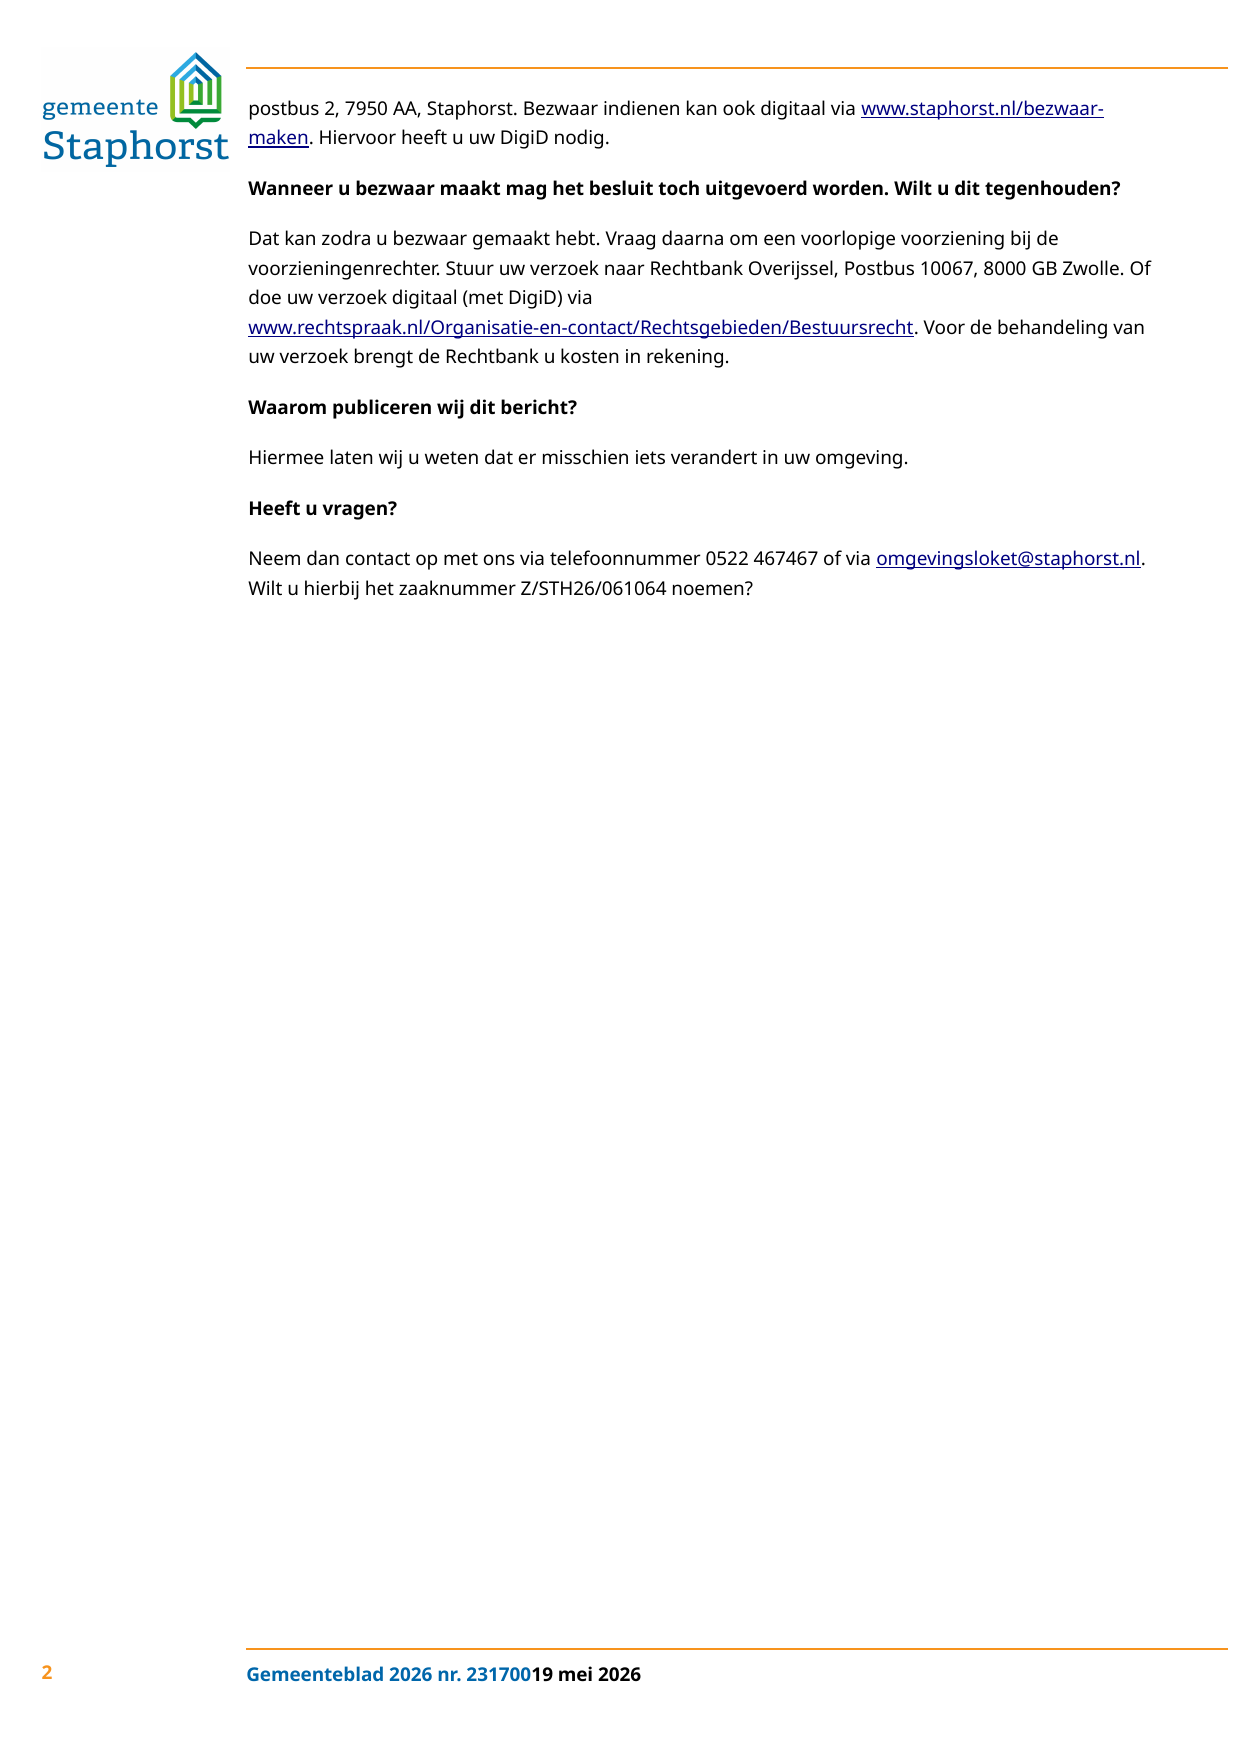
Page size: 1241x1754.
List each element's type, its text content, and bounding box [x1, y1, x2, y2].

text Wanneer u bezwaar maakt mag het besluit toch uitgevoerd worden. Wilt u dit tegenhouden? [248, 175, 1152, 201]
text postbus 2, 7950 AA, Staphorst. Bezwaar indienen kan ook digitaal via www.staphorst.nl/bezwaar-maken. Hiervoor heeft u uw DigiD nodig. [248, 95, 1152, 150]
text Waarom publiceren wij dit bericht? [248, 394, 1152, 420]
text Dat kan zodra u bezwaar gemaakt hebt. Vraag daarna om een voorlopige voorziening bij de voorzieningenrechter. Stuur uw verzoek naar Rechtbank Overijssel, Postbus 10067, 8000 GB Zwolle. Of doe uw verzoek digitaal (met DigiD) via www.rechtspraak.nl/Organisatie-en-contact/Rechtsgebieden/Bestuursrecht. Voor de behandeling van uw verzoek brengt de Rechtbank u kosten in rekening. [248, 225, 1152, 369]
text Hiermee laten wij u weten dat er misschien iets verandert in uw omgeving. [248, 444, 1152, 470]
text Neem dan contact op met ons via telefoonnummer 0522 467467 of via omgevingsloket@staphorst.nl. Wilt u hierbij het zaaknummer Z/STH26/061064 noemen? [248, 545, 1152, 601]
text Heeft u vragen? [248, 495, 1152, 521]
picture [41, 47, 231, 172]
